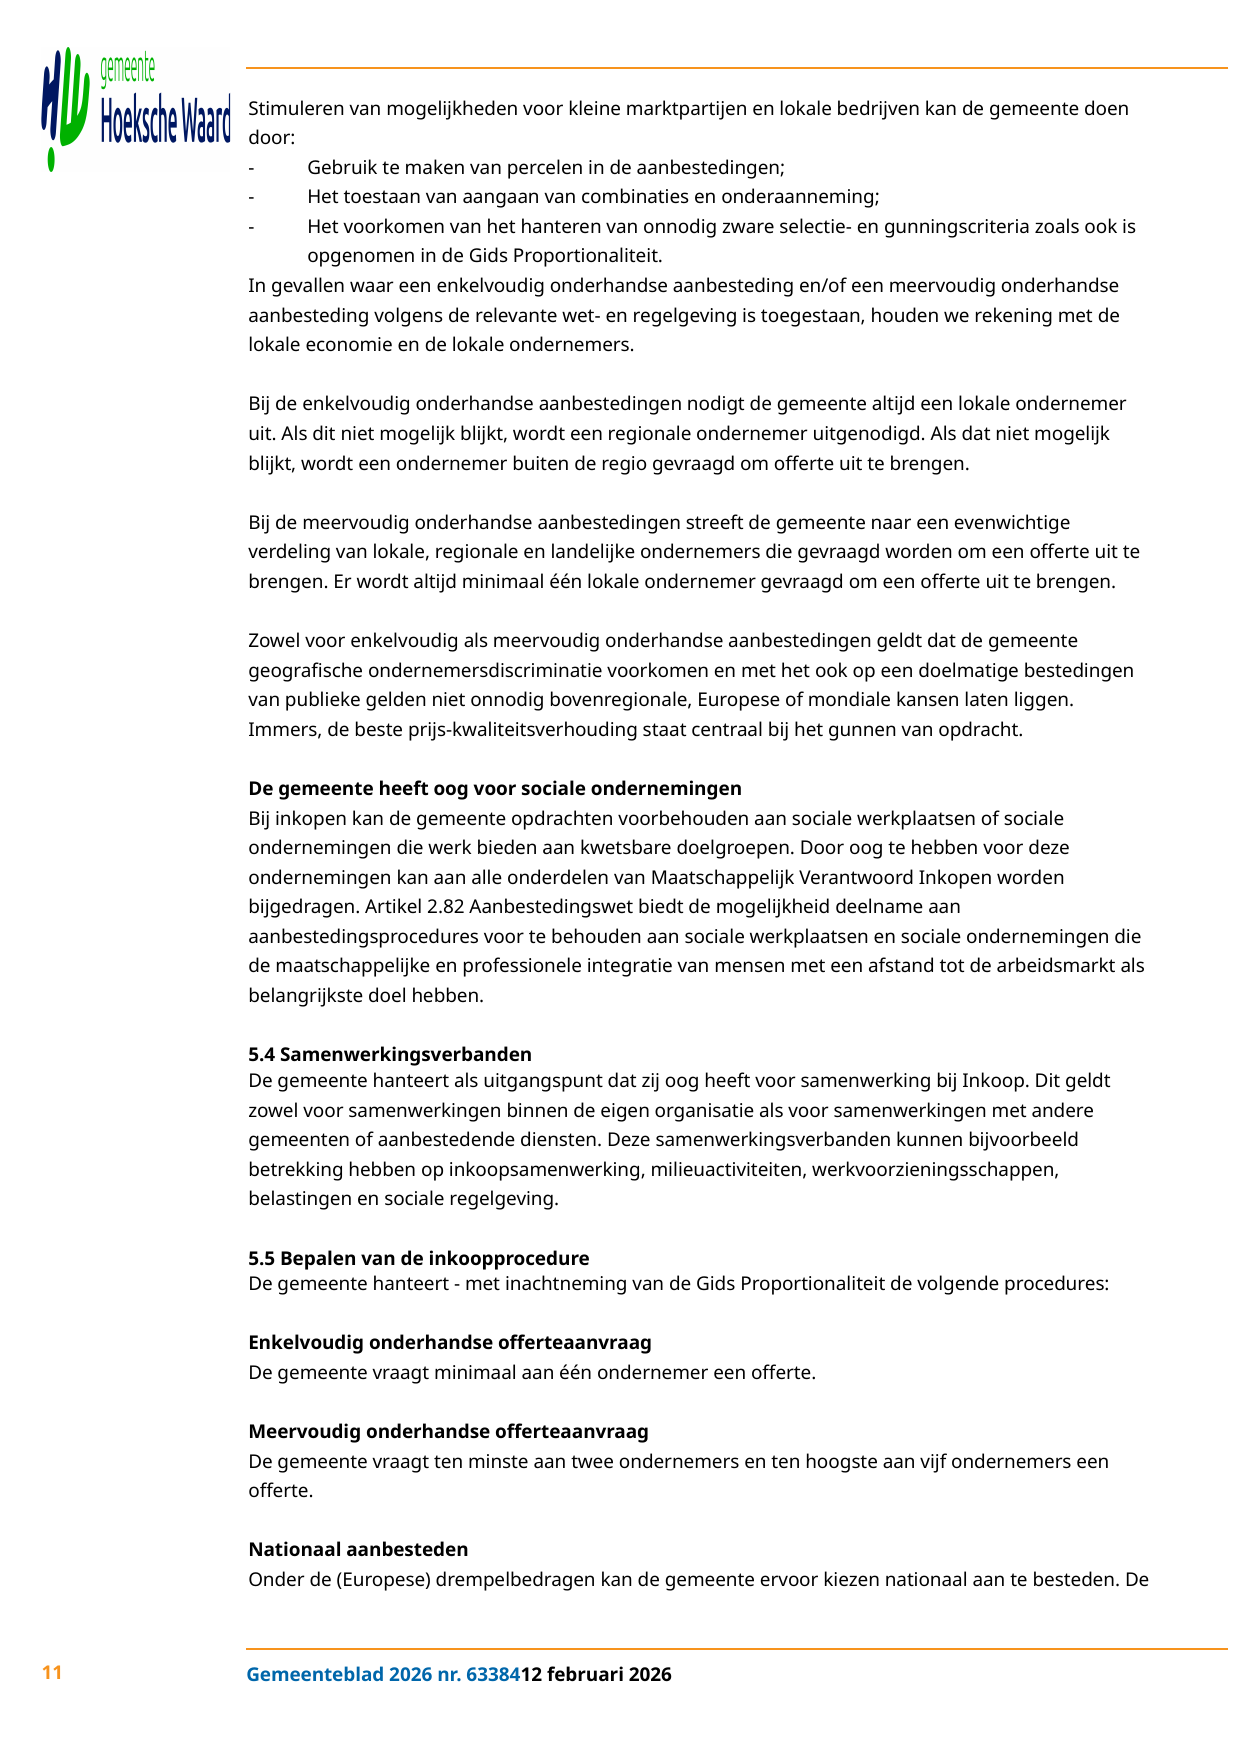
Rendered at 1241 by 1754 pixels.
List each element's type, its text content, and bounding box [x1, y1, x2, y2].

list Gebruik te maken van percelen in de aanbestedingen; [248, 154, 1152, 180]
picture [41, 47, 231, 172]
text In gevallen waar een enkelvoudig onderhandse aanbesteding en/of een meervoudig onderhandse aanbesteding volgens de relevante wet- en regelgeving is toegestaan, houden we rekening met de lokale economie en de lokale ondernemers. [248, 272, 1152, 357]
text Meervoudig onderhandse offerteaanvraag [248, 1418, 1152, 1444]
text Stimuleren van mogelijkheden voor kleine marktpartijen en lokale bedrijven kan de gemeente doen door: [248, 95, 1152, 150]
text Nationaal aanbesteden [248, 1537, 1152, 1562]
text Bij de meervoudig onderhandse aanbestedingen streeft de gemeente naar een evenwichtige verdeling van lokale, regionale en landelijke ondernemers die gevraagd worden om een offerte uit te brengen. Er wordt altijd minimaal één lokale ondernemer gevraagd om een offerte uit te brengen. [248, 509, 1152, 594]
text Enkelvoudig onderhandse offerteaanvraag [248, 1329, 1152, 1355]
text 5.5 Bepalen van de inkoopprocedure [248, 1245, 1152, 1270]
text De gemeente hanteert als uitgangspunt dat zij oog heeft voor samenwerking bij Inkoop. Dit geldt zowel voor samenwerkingen binnen de eigen organisatie als voor samenwerkingen met andere gemeenten of aanbestedende diensten. Deze samenwerkingsverbanden kunnen bijvoorbeeld betrekking hebben op inkoopsamenwerking, milieuactiviteiten, werkvoorzieningsschappen, belastingen en sociale regelgeving. [248, 1067, 1152, 1211]
text De gemeente heeft oog voor sociale ondernemingen [248, 775, 1152, 801]
text De gemeente hanteert - met inachtneming van de Gids Proportionaliteit de volgende procedures: [248, 1270, 1152, 1296]
list Het voorkomen van het hanteren van onnodig zware selectie- en gunningscriteria zoals ook is opgenomen in de Gids Proportionaliteit. [248, 213, 1152, 268]
text De gemeente vraagt ten minste aan twee ondernemers en ten hoogste aan vijf ondernemers een offerte. [248, 1448, 1152, 1503]
text Bij de enkelvoudig onderhandse aanbestedingen nodigt de gemeente altijd een lokale ondernemer uit. Als dit niet mogelijk blijkt, wordt een regionale ondernemer uitgenodigd. Als dat niet mogelijk blijkt, wordt een ondernemer buiten de regio gevraagd om offerte uit te brengen. [248, 391, 1152, 476]
text Bij inkopen kan de gemeente opdrachten voorbehouden aan sociale werkplaatsen of sociale ondernemingen die werk bieden aan kwetsbare doelgroepen. Door oog te hebben voor deze ondernemingen kan aan alle onderdelen van Maatschappelijk Verantwoord Inkopen worden bijgedragen. Artikel 2.82 Aanbestedingswet biedt de mogelijkheid deelname aan aanbestedingsprocedures voor te behouden aan sociale werkplaatsen en sociale ondernemingen die de maatschappelijke en professionele integratie van mensen met een afstand tot de arbeidsmarkt als belangrijkste doel hebben. [248, 805, 1152, 1008]
text Zowel voor enkelvoudig als meervoudig onderhandse aanbestedingen geldt dat de gemeente geografische ondernemersdiscriminatie voorkomen en met het ook op een doelmatige bestedingen van publieke gelden niet onnodig bovenregionale, Europese of mondiale kansen laten liggen. Immers, de beste prijs-kwaliteitsverhouding staat centraal bij het gunnen van opdracht. [248, 627, 1152, 742]
text 5.4 Samenwerkingsverbanden [248, 1041, 1152, 1067]
list Het toestaan van aangaan van combinaties en onderaanneming; [248, 183, 1152, 209]
text De gemeente vraagt minimaal aan één ondernemer een offerte. [248, 1359, 1152, 1385]
text Onder de (Europese) drempelbedragen kan de gemeente ervoor kiezen nationaal aan te besteden. De [248, 1566, 1152, 1592]
